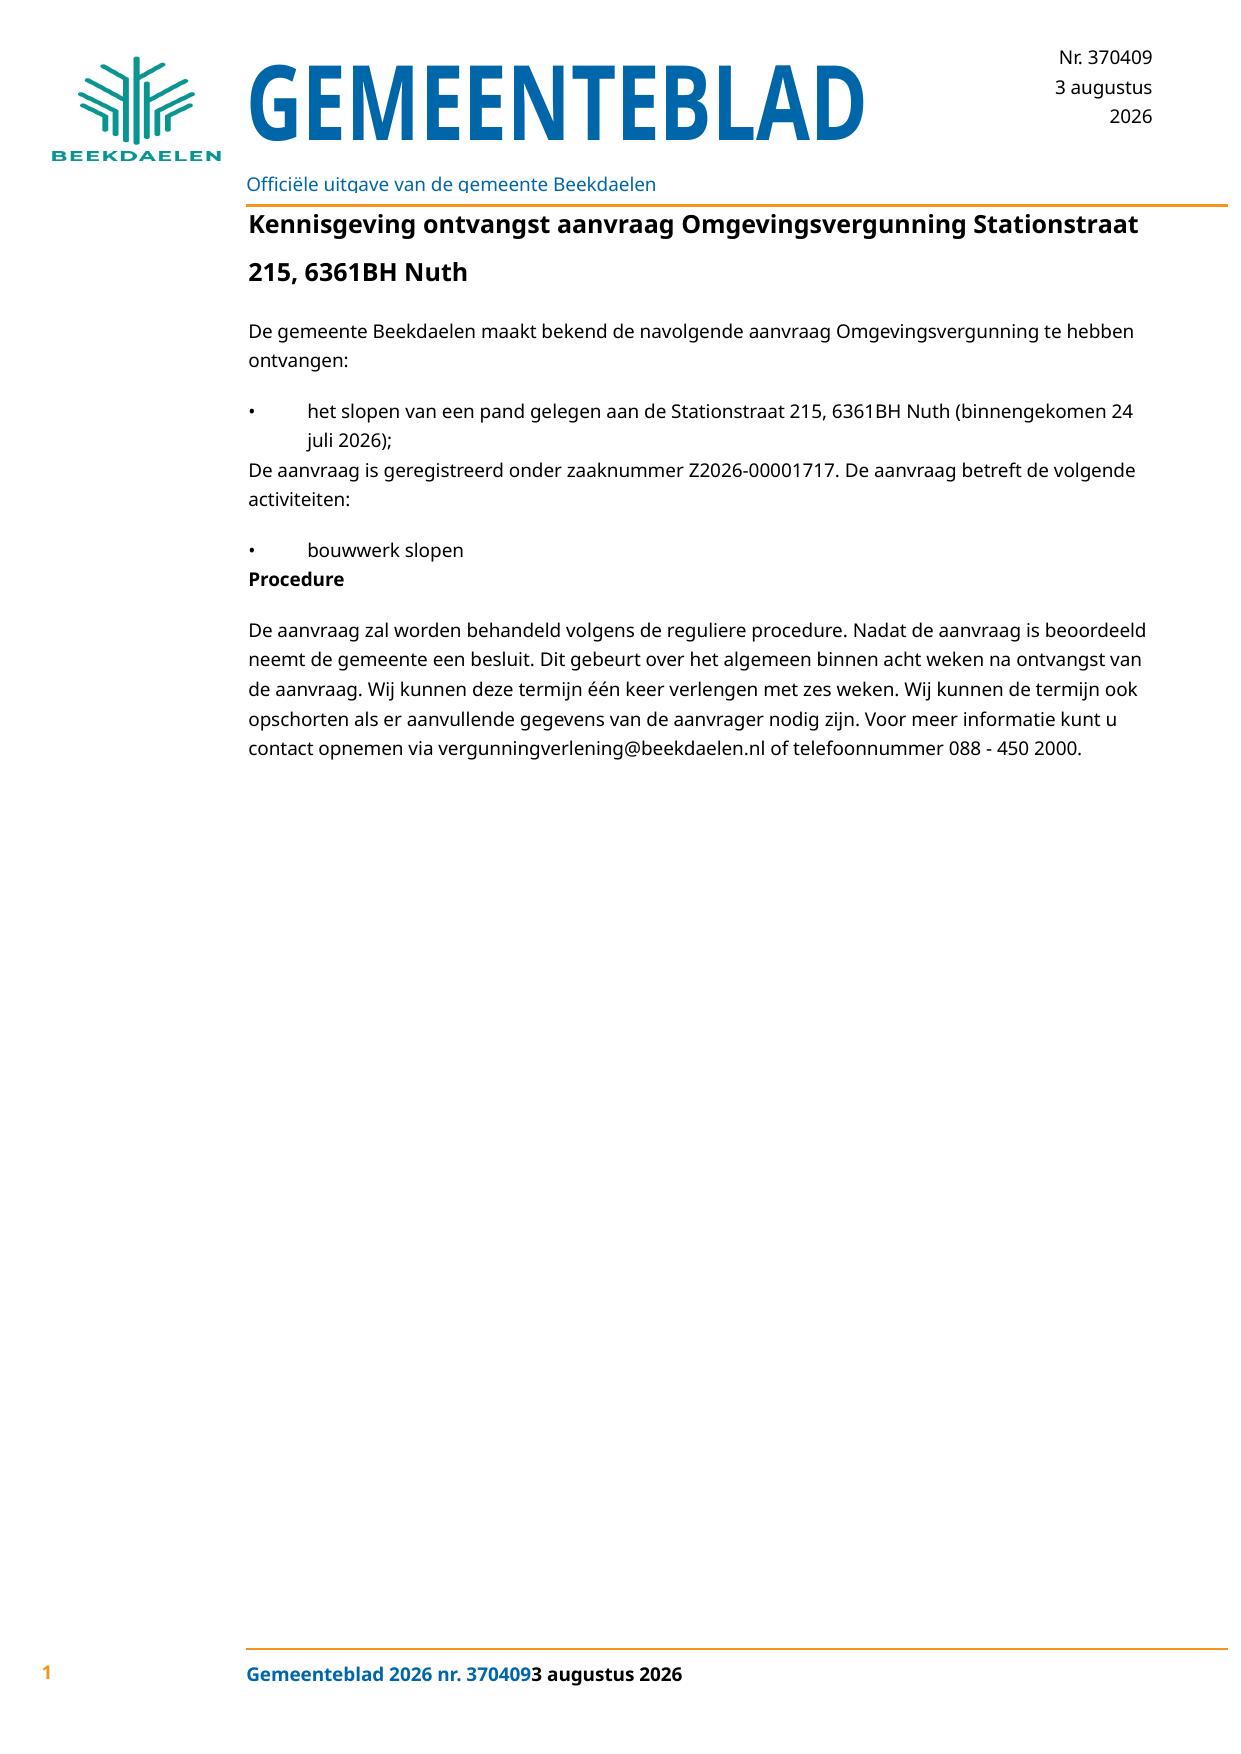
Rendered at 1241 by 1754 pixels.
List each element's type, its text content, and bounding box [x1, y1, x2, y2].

list het slopen van een pand gelegen aan de Stationstraat 215, 6361BH Nuth (binnengekomen 24 juli 2026); [248, 398, 1152, 453]
list bouwwerk slopen [248, 537, 1152, 563]
text Procedure [248, 567, 1152, 592]
picture [41, 47, 231, 172]
text Kennisgeving ontvangst aanvraag Omgevingsvergunning Stationstraat 215, 6361BH Nuth [248, 207, 1152, 288]
text De aanvraag is geregistreerd onder zaaknummer Z2026-00001717. De aanvraag betreft de volgende activiteiten: [248, 457, 1152, 512]
text De aanvraag zal worden behandeld volgens de reguliere procedure. Nadat de aanvraag is beoordeeld neemt de gemeente een besluit. Dit gebeurt over het algemeen binnen acht weken na ontvangst van de aanvraag. Wij kunnen deze termijn één keer verlengen met zes weken. Wij kunnen de termijn ook opschorten als er aanvullende gegevens van de aanvrager nodig zijn. Voor meer informatie kunt u contact opnemen via vergunningverlening@beekdaelen.nl of telefoonnummer 088 - 450 2000. [248, 617, 1152, 761]
text De gemeente Beekdaelen maakt bekend de navolgende aanvraag Omgevingsvergunning te hebben ontvangen: [248, 318, 1152, 373]
